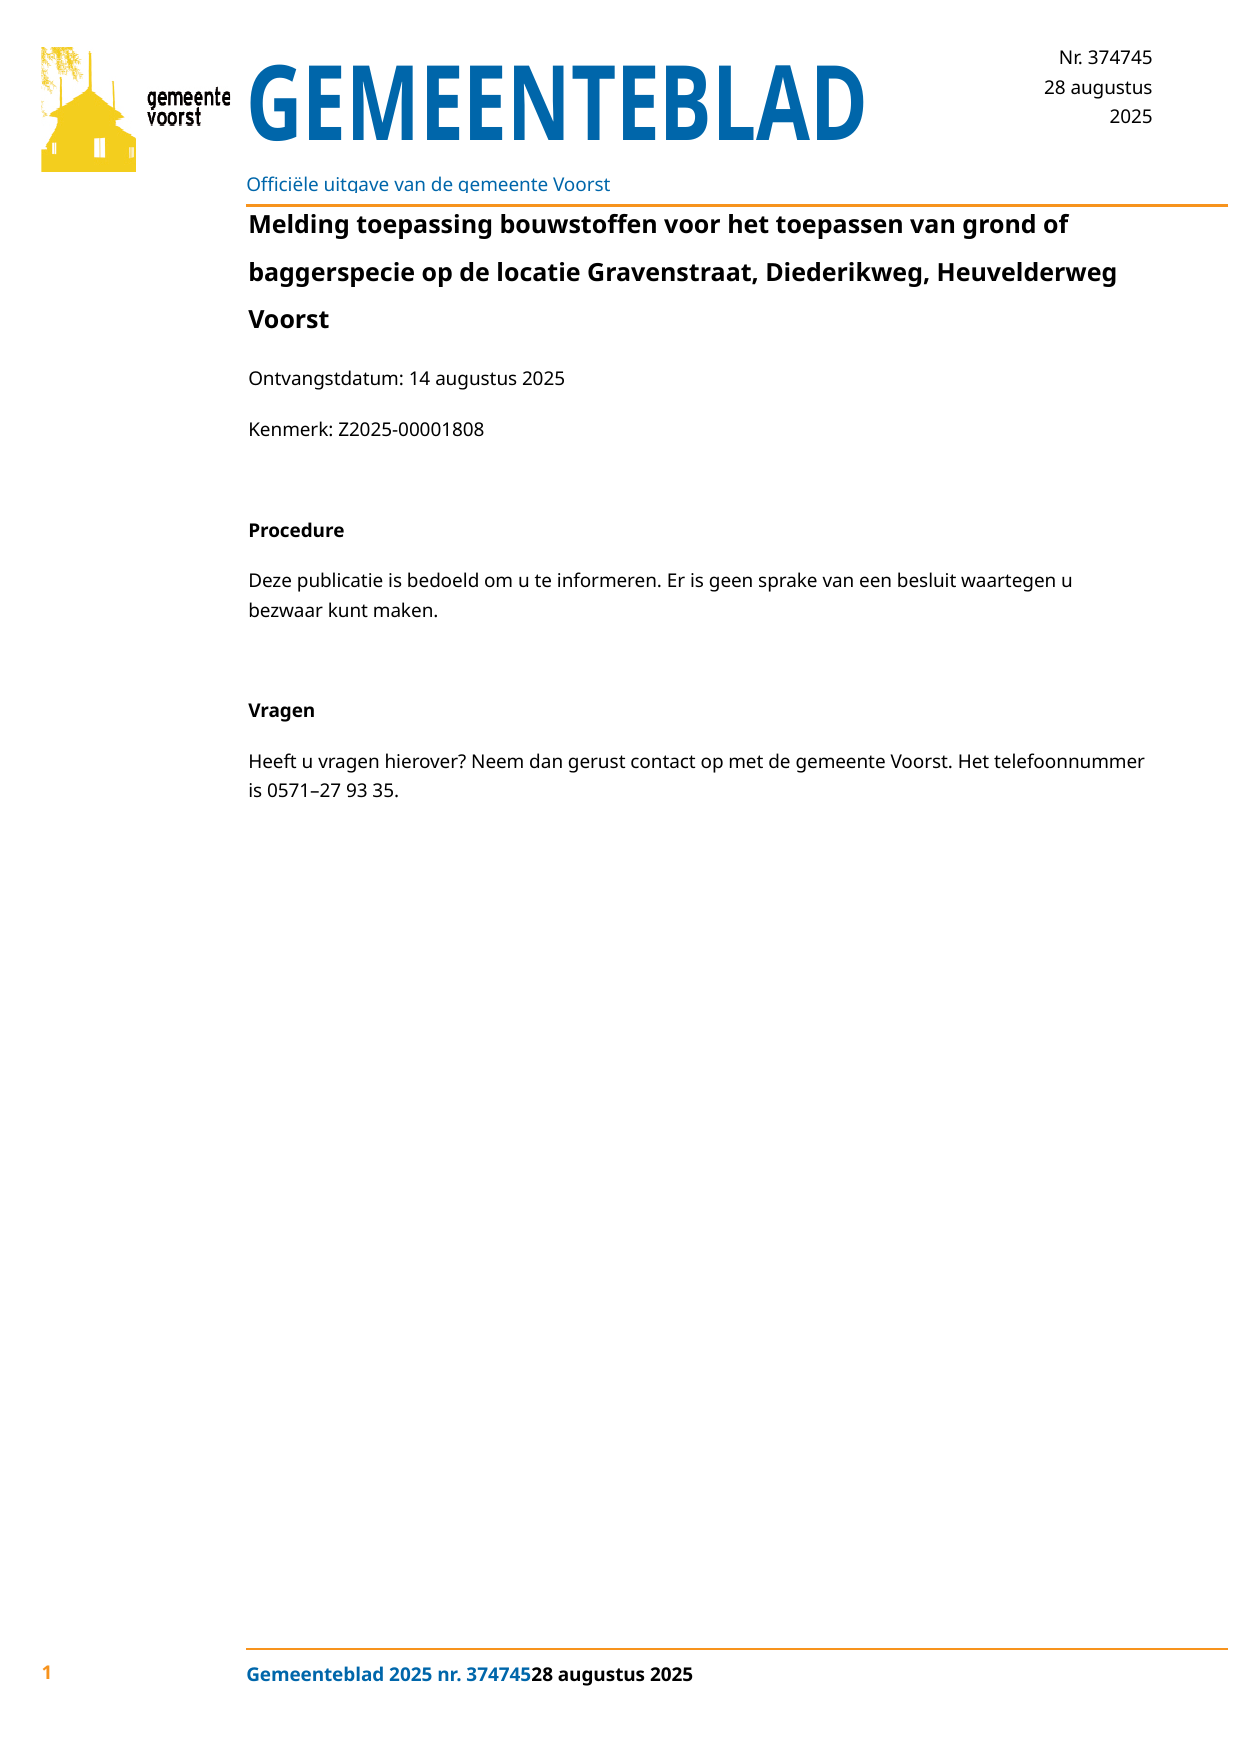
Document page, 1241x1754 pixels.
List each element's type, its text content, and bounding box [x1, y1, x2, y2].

text Melding toepassing bouwstoffen voor het toepassen van grond of baggerspecie op de locatie Gravenstraat, Diederikweg, Heuvelderweg Voorst [248, 207, 1152, 336]
text Ontvangstdatum: 14 augustus 2025 [248, 366, 1152, 391]
text Procedure [248, 517, 1152, 542]
text Heeft u vragen hierover? Neem dan gerust contact op met de gemeente Voorst. Het telefoonnummer is 0571–27 93 35. [248, 748, 1152, 803]
text Vragen [248, 698, 1152, 723]
text Kenmerk: Z2025-00001808 [248, 416, 1152, 442]
picture [41, 47, 231, 172]
text Deze publicatie is bedoeld om u te informeren. Er is geen sprake van een besluit waartegen u bezwaar kunt maken. [248, 567, 1152, 622]
